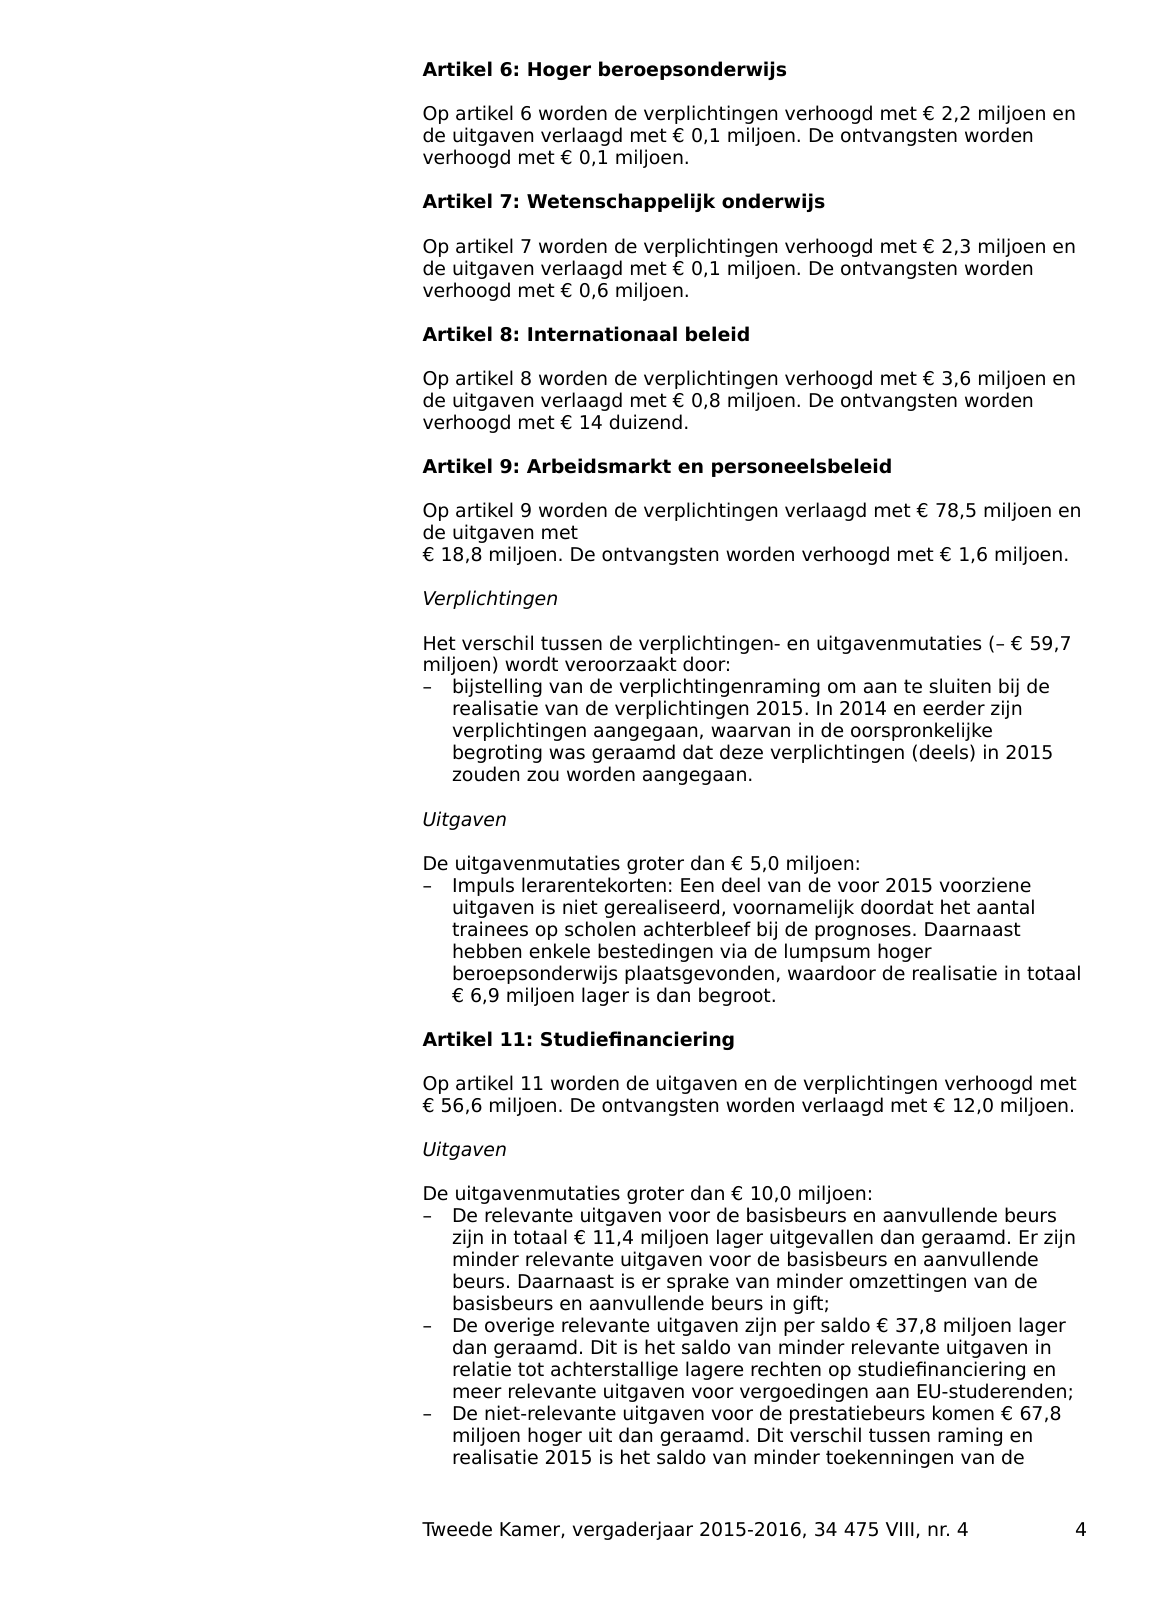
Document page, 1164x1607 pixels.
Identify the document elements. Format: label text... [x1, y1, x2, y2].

subtitle Artikel 8: Internationaal beleid [422, 324, 1087, 346]
subtitle Uitgaven [422, 1139, 1087, 1161]
text – Impuls lerarentekorten: Een deel van de voor 2015 voorziene uitgaven is niet gerealiseerd, voornamelijk doordat het aantal trainees op scholen achterbleef bij de prognoses. Daarnaast hebben enkele bestedingen via de lumpsum hoger beroepsonderwijs plaatsgevonden, waardoor de realisatie in totaal € 6,9 miljoen lager is dan begroot. [422, 874, 1087, 1006]
text – bijstelling van de verplichtingenraming om aan te sluiten bij de realisatie van de verplichtingen 2015. In 2014 en eerder zijn verplichtingen aangegaan, waarvan in de oorspronkelijke begroting was geraamd dat deze verplichtingen (deels) in 2015 zouden zou worden aangegaan. [422, 676, 1087, 786]
subtitle Artikel 11: Studiefinanciering [422, 1029, 1087, 1051]
text Op artikel 9 worden de verplichtingen verlaagd met € 78,5 miljoen en de uitgaven met [422, 500, 1087, 544]
text Op artikel 11 worden de uitgaven en de verplichtingen verhoogd met € 56,6 miljoen. De ontvangsten worden verlaagd met € 12,0 miljoen. [422, 1073, 1087, 1117]
subtitle Uitgaven [422, 808, 1087, 830]
text € 18,8 miljoen. De ontvangsten worden verhoogd met € 1,6 miljoen. [422, 544, 1087, 566]
text Op artikel 6 worden de verplichtingen verhoogd met € 2,2 miljoen en de uitgaven verlaagd met € 0,1 miljoen. De ontvangsten worden verhoogd met € 0,1 miljoen. [422, 103, 1087, 169]
subtitle Artikel 6: Hoger beroepsonderwijs [422, 59, 1087, 81]
text De uitgavenmutaties groter dan € 5,0 miljoen: [422, 853, 1087, 874]
subtitle Verplichtingen [422, 588, 1087, 610]
subtitle Artikel 9: Arbeidsmarkt en personeelsbeleid [422, 456, 1087, 478]
text Het verschil tussen de verplichtingen- en uitgavenmutaties (– € 59,7 miljoen) wordt veroorzaakt door: [422, 632, 1087, 676]
subtitle Artikel 7: Wetenschappelijk onderwijs [422, 191, 1087, 213]
text De uitgavenmutaties groter dan € 10,0 miljoen: [422, 1183, 1087, 1205]
text Op artikel 8 worden de verplichtingen verhoogd met € 3,6 miljoen en de uitgaven verlaagd met € 0,8 miljoen. De ontvangsten worden verhoogd met € 14 duizend. [422, 368, 1087, 434]
text – De relevante uitgaven voor de basisbeurs en aanvullende beurs zijn in totaal € 11,4 miljoen lager uitgevallen dan geraamd. Er zijn minder relevante uitgaven voor de basisbeurs en aanvullende beurs. Daarnaast is er sprake van minder omzettingen van de basisbeurs en aanvullende beurs in gift; [422, 1205, 1087, 1315]
text – De niet-relevante uitgaven voor de prestatiebeurs komen € 67,8 miljoen hoger uit dan geraamd. Dit verschil tussen raming en realisatie 2015 is het saldo van minder toekenningen van de [422, 1403, 1087, 1469]
text – De overige relevante uitgaven zijn per saldo € 37,8 miljoen lager dan geraamd. Dit is het saldo van minder relevante uitgaven in relatie tot achterstallige lagere rechten op studiefinanciering en meer relevante uitgaven voor vergoedingen aan EU-studerenden; [422, 1315, 1087, 1403]
text Op artikel 7 worden de verplichtingen verhoogd met € 2,3 miljoen en de uitgaven verlaagd met € 0,1 miljoen. De ontvangsten worden verhoogd met € 0,6 miljoen. [422, 236, 1087, 301]
